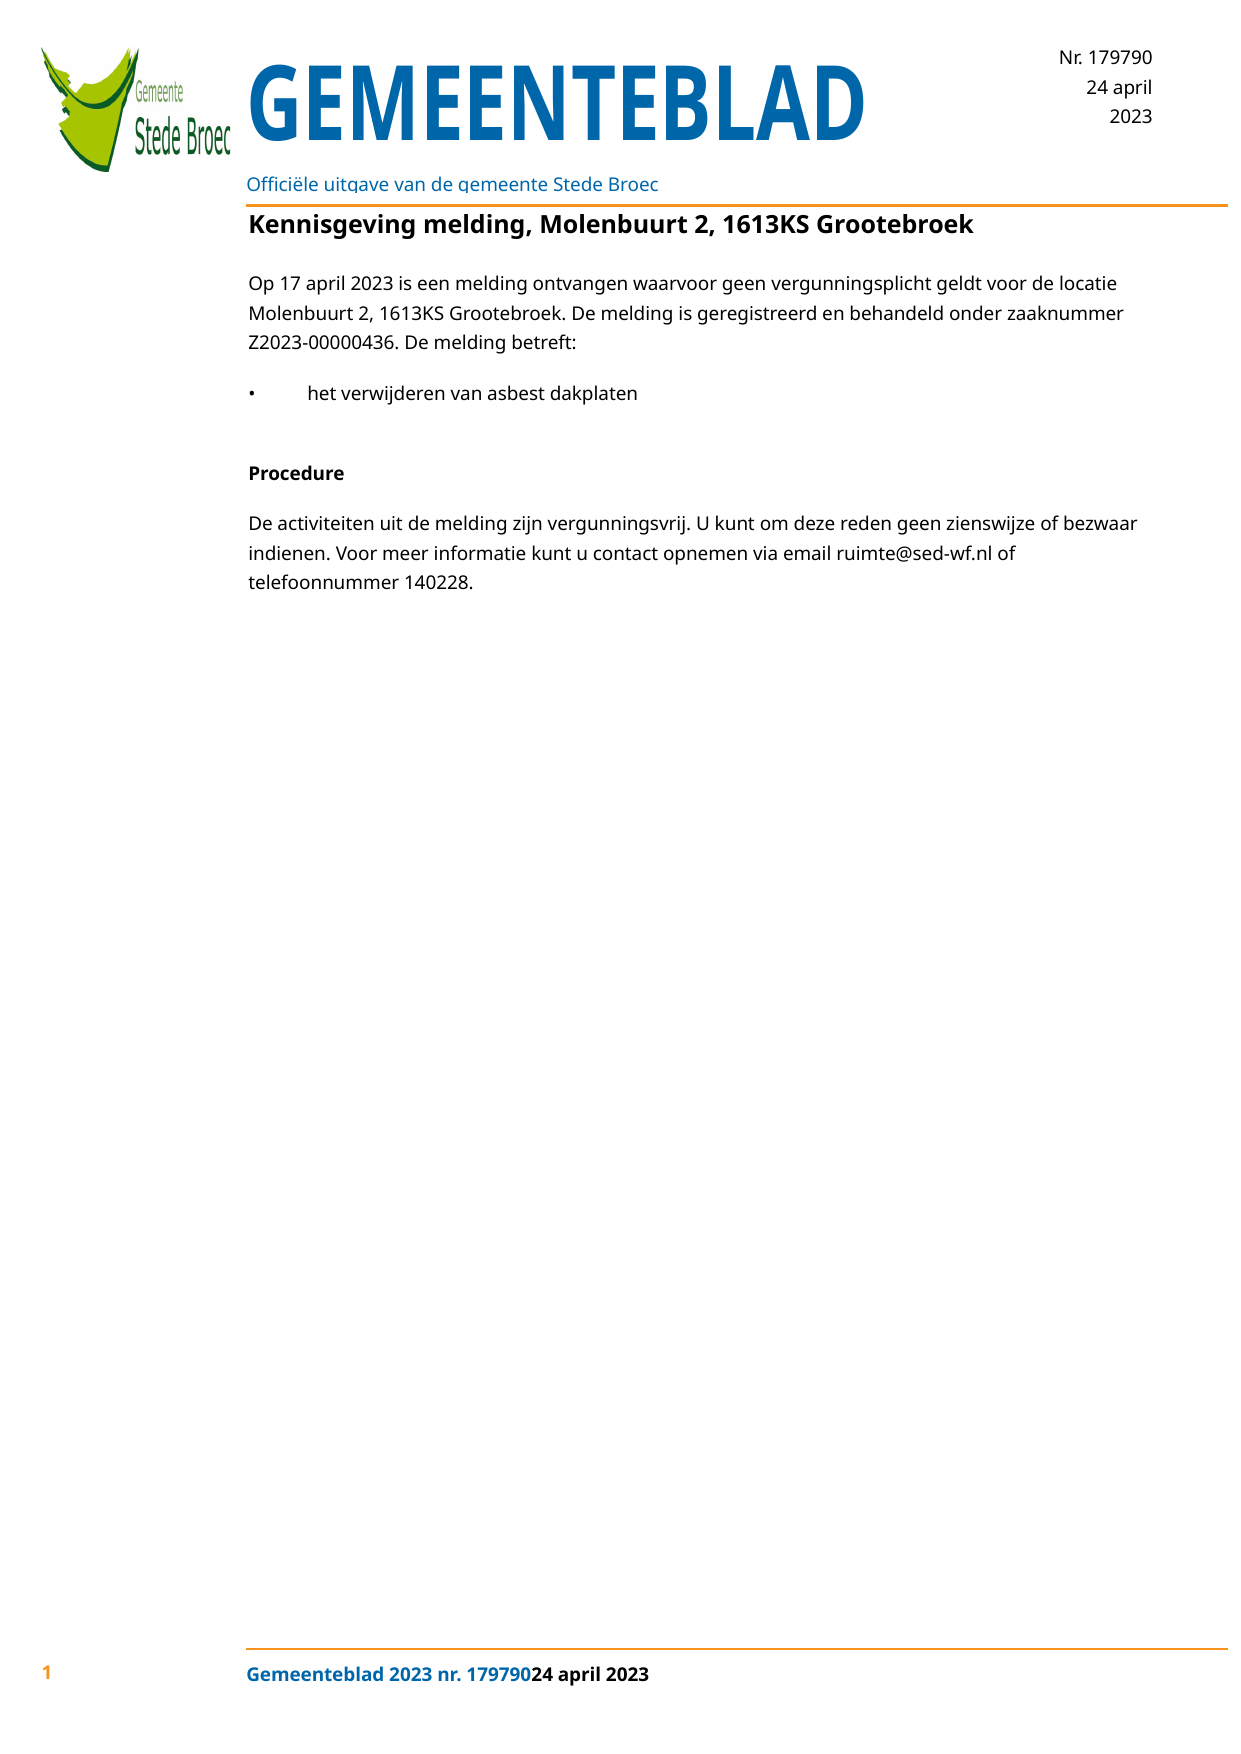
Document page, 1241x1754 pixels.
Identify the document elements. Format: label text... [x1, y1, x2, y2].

picture [41, 47, 231, 172]
text Op 17 april 2023 is een melding ontvangen waarvoor geen vergunningsplicht geldt voor de locatie Molenbuurt 2, 1613KS Grootebroek. De melding is geregistreerd en behandeld onder zaaknummer Z2023-00000436. De melding betreft: [248, 270, 1152, 355]
text De activiteiten uit de melding zijn vergunningsvrij. U kunt om deze reden geen zienswijze of bezwaar indienen. Voor meer informatie kunt u contact opnemen via email ruimte@sed-wf.nl of telefoonnummer 140228. [248, 510, 1152, 595]
list het verwijderen van asbest dakplaten [248, 380, 1152, 406]
text Procedure [248, 460, 1152, 486]
text Kennisgeving melding, Molenbuurt 2, 1613KS Grootebroek [248, 207, 1152, 241]
